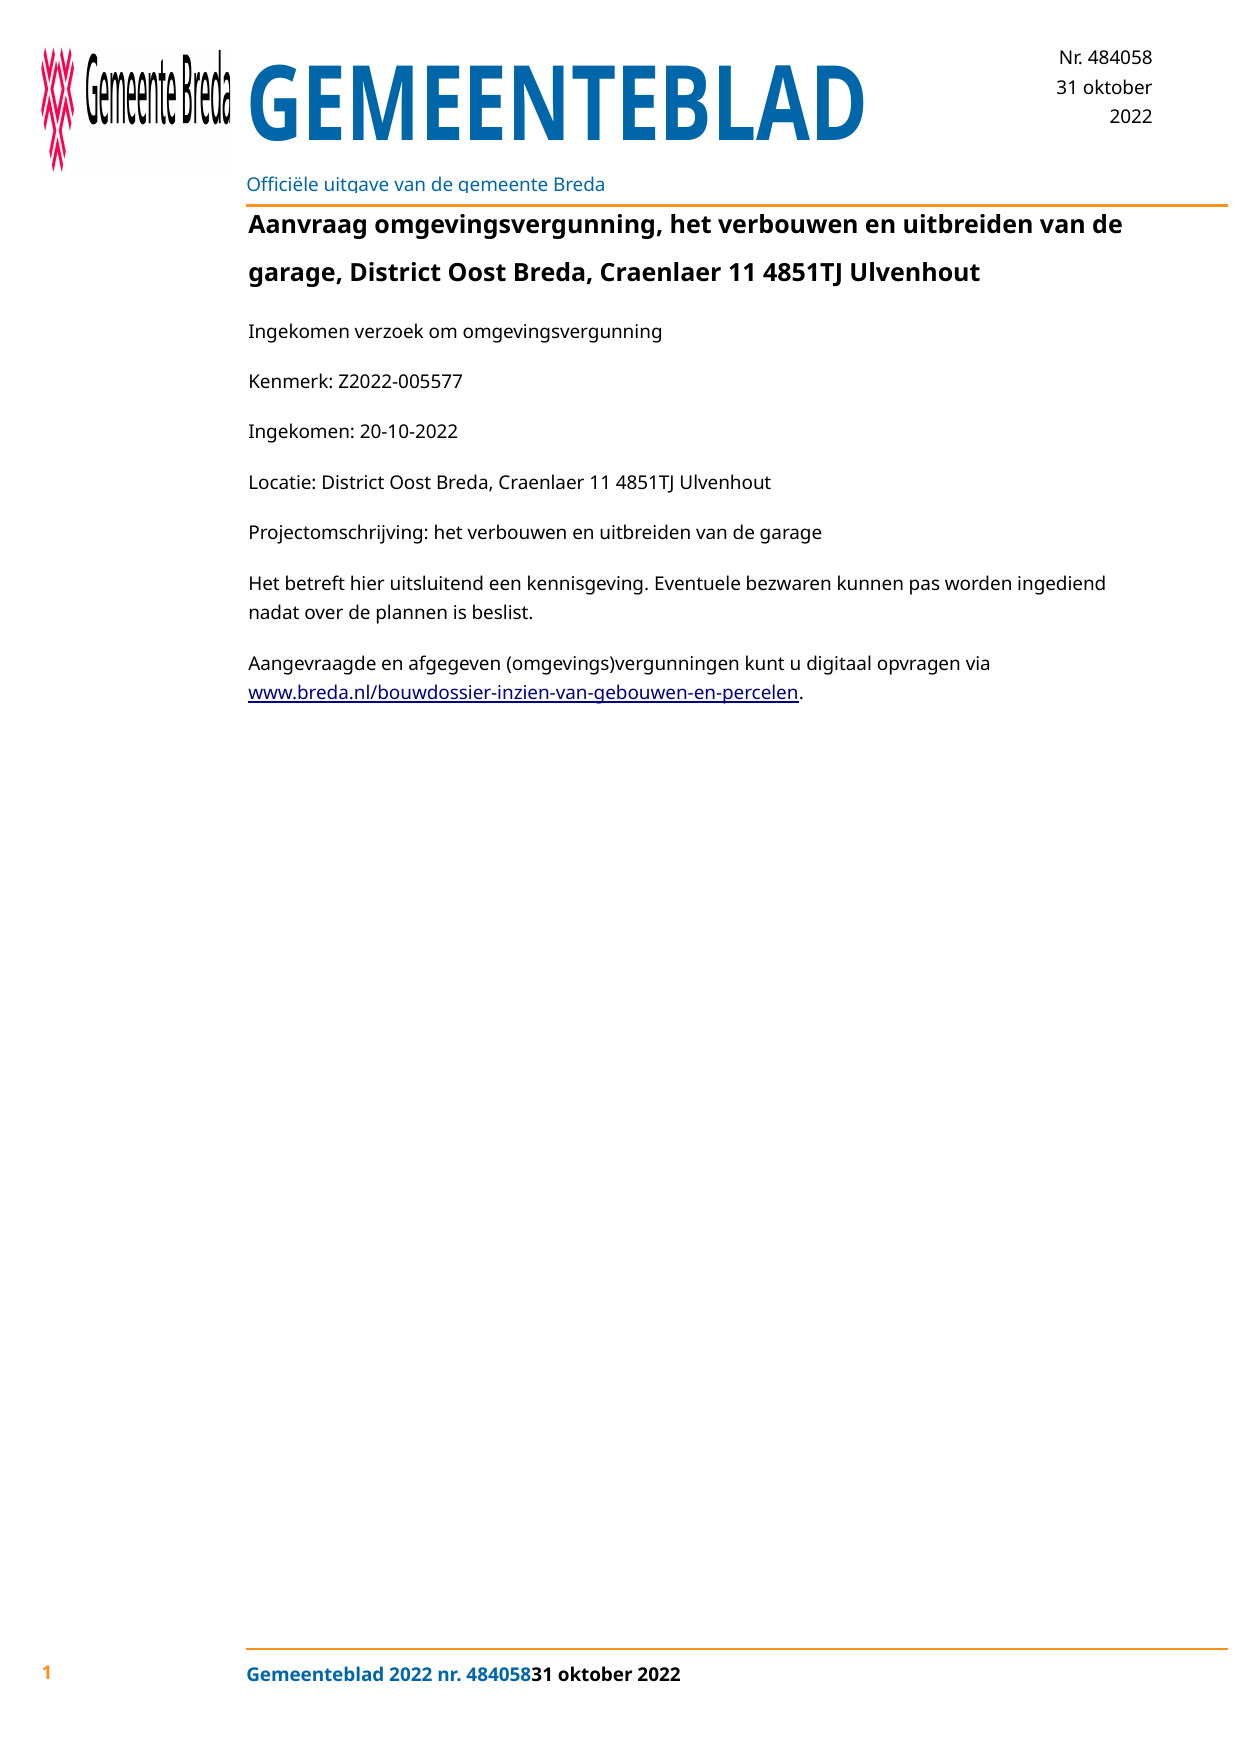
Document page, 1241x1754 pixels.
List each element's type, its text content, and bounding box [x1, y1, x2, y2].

text Aanvraag omgevingsvergunning, het verbouwen en uitbreiden van de garage, District Oost Breda, Craenlaer 11 4851TJ Ulvenhout [248, 207, 1152, 288]
text Ingekomen: 20-10-2022 [248, 419, 1152, 444]
text Kenmerk: Z2022-005577 [248, 368, 1152, 394]
picture [41, 47, 231, 172]
text Aangevraagde en afgegeven (omgevings)vergunningen kunt u digitaal opvragen via www.breda.nl/bouwdossier-inzien-van-gebouwen-en-percelen. [248, 650, 1152, 705]
text Projectomschrijving: het verbouwen en uitbreiden van de garage [248, 519, 1152, 545]
text Het betreft hier uitsluitend een kennisgeving. Eventuele bezwaren kunnen pas worden ingediend nadat over de plannen is beslist. [248, 570, 1152, 625]
text Ingekomen verzoek om omgevingsvergunning [248, 318, 1152, 344]
text Locatie: District Oost Breda, Craenlaer 11 4851TJ Ulvenhout [248, 469, 1152, 495]
